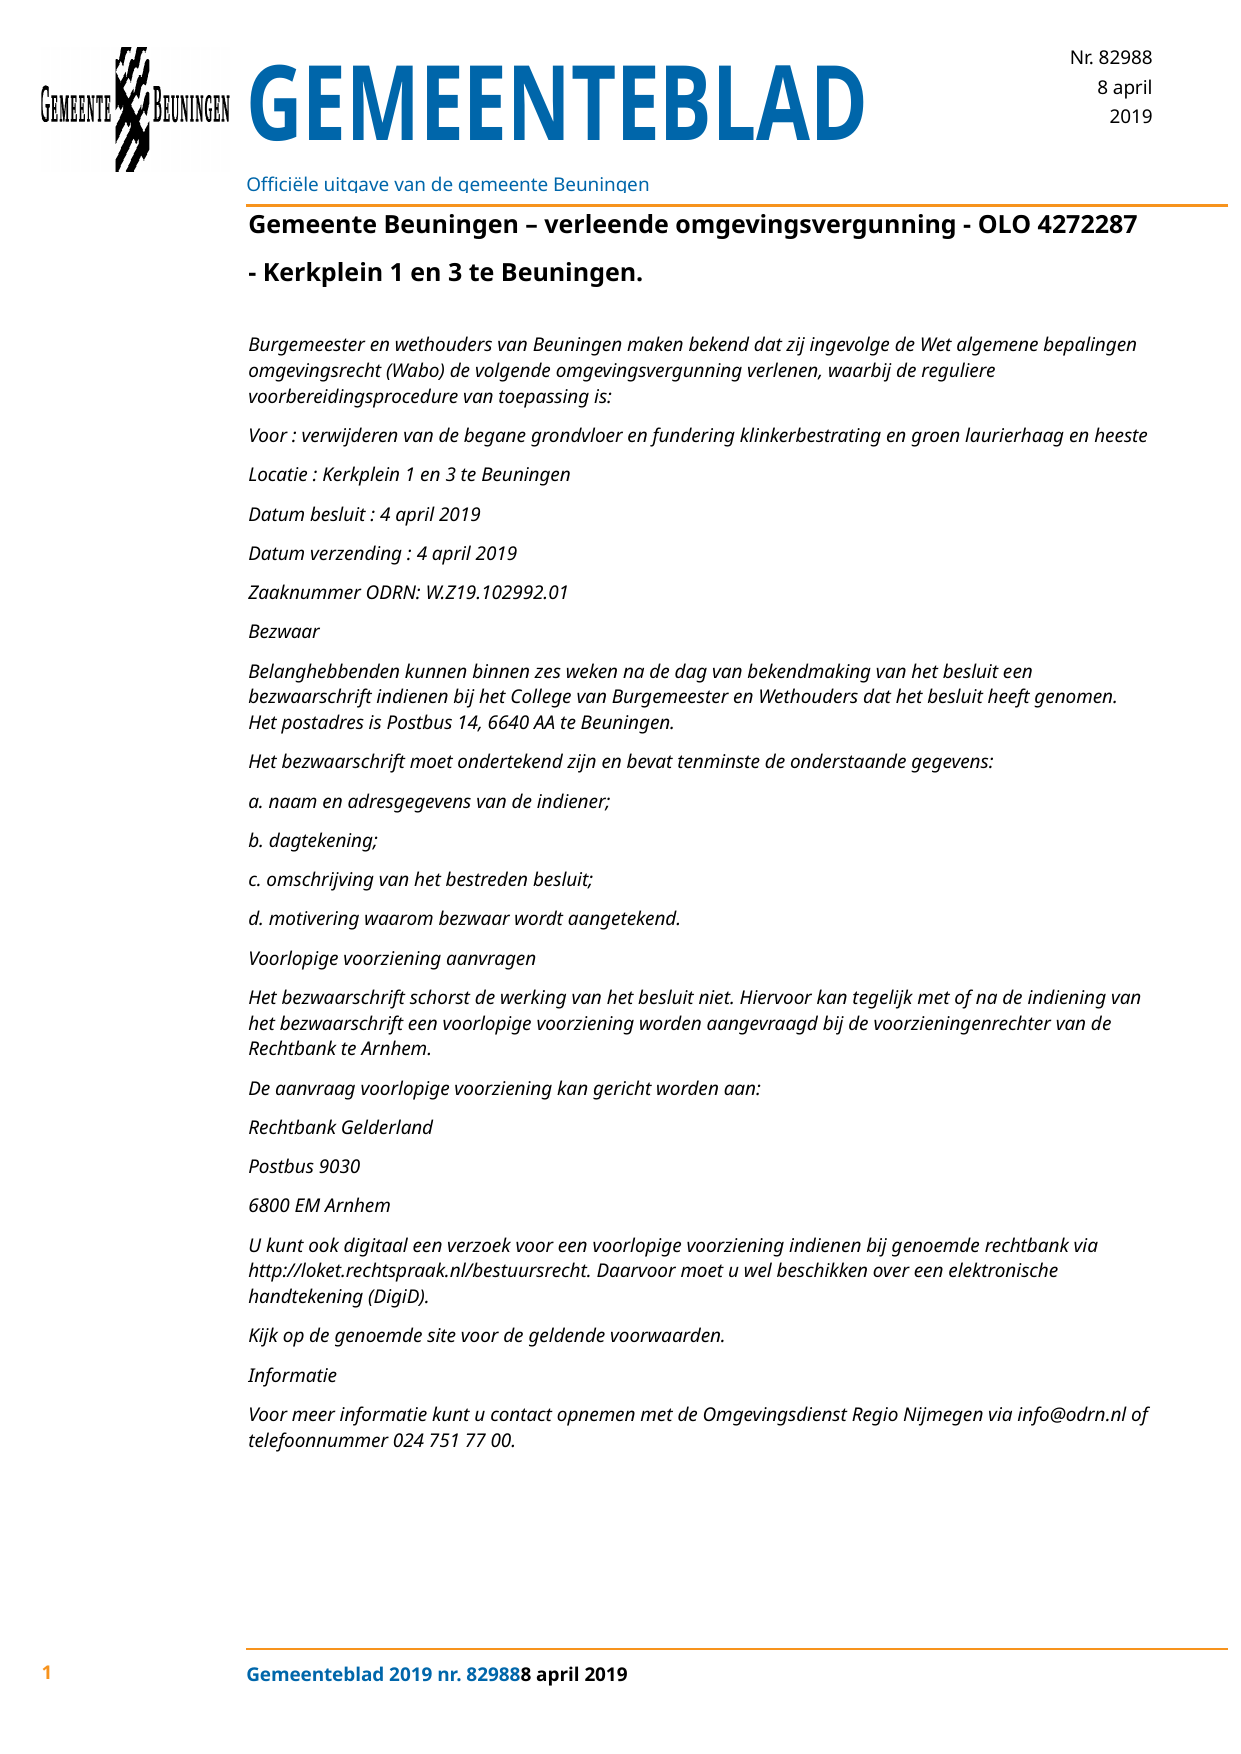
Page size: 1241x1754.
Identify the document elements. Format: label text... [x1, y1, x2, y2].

text De aanvraag voorlopige voorziening kan gericht worden aan: [248, 1075, 1152, 1101]
text b. dagtekening; [248, 827, 1152, 853]
text Datum verzending : 4 april 2019 [248, 540, 1152, 566]
text a. naam en adresgegevens van de indiener; [248, 788, 1152, 813]
text U kunt ook digitaal een verzoek voor een voorlopige voorziening indienen bij genoemde rechtbank via http://loket.rechtspraak.nl/bestuursrecht. Daarvoor moet u wel beschikken over een elektronische handtekening (DigiD). [248, 1232, 1152, 1309]
text d. motivering waarom bezwaar wordt aangetekend. [248, 906, 1152, 931]
text Postbus 9030 [248, 1153, 1152, 1179]
text Rechtbank Gelderland [248, 1114, 1152, 1140]
text Voorlopige voorziening aanvragen [248, 945, 1152, 971]
text Informatie [248, 1362, 1152, 1388]
text Belanghebbenden kunnen binnen zes weken na de dag van bekendmaking van het besluit een bezwaarschrift indienen bij het College van Burgemeester en Wethouders dat het besluit heeft genomen. Het postadres is Postbus 14, 6640 AA te Beuningen. [248, 658, 1152, 735]
text Voor : verwijderen van de begane grondvloer en fundering klinkerbestrating en groen laurierhaag en heeste [248, 422, 1152, 448]
text Kijk op de genoemde site voor de geldende voorwaarden. [248, 1323, 1152, 1348]
text 6800 EM Arnhem [248, 1193, 1152, 1218]
text Voor meer informatie kunt u contact opnemen met de Omgevingsdienst Regio Nijmegen via info@odrn.nl of telefoonnummer 024 751 77 00. [248, 1401, 1152, 1453]
text Gemeente Beuningen – verleende omgevingsvergunning - OLO 4272287 - Kerkplein 1 en 3 te Beuningen. [248, 207, 1152, 288]
text Het bezwaarschrift moet ondertekend zijn en bevat tenminste de onderstaande gegevens: [248, 748, 1152, 774]
text Datum besluit : 4 april 2019 [248, 501, 1152, 526]
picture [41, 47, 231, 172]
text Zaaknummer ODRN: W.Z19.102992.01 [248, 579, 1152, 605]
text Burgemeester en wethouders van Beuningen maken bekend dat zij ingevolge de Wet algemene bepalingen omgevingsrecht (Wabo) de volgende omgevingsvergunning verlenen, waarbij de reguliere voorbereidingsprocedure van toepassing is: [248, 331, 1152, 409]
text c. omschrijving van het bestreden besluit; [248, 866, 1152, 892]
text Locatie : Kerkplein 1 en 3 te Beuningen [248, 461, 1152, 487]
text Het bezwaarschrift schorst de werking van het besluit niet. Hiervoor kan tegelijk met of na de indiening van het bezwaarschrift een voorlopige voorziening worden aangevraagd bij de voorzieningenrechter van de Rechtbank te Arnhem. [248, 984, 1152, 1061]
text Bezwaar [248, 618, 1152, 644]
